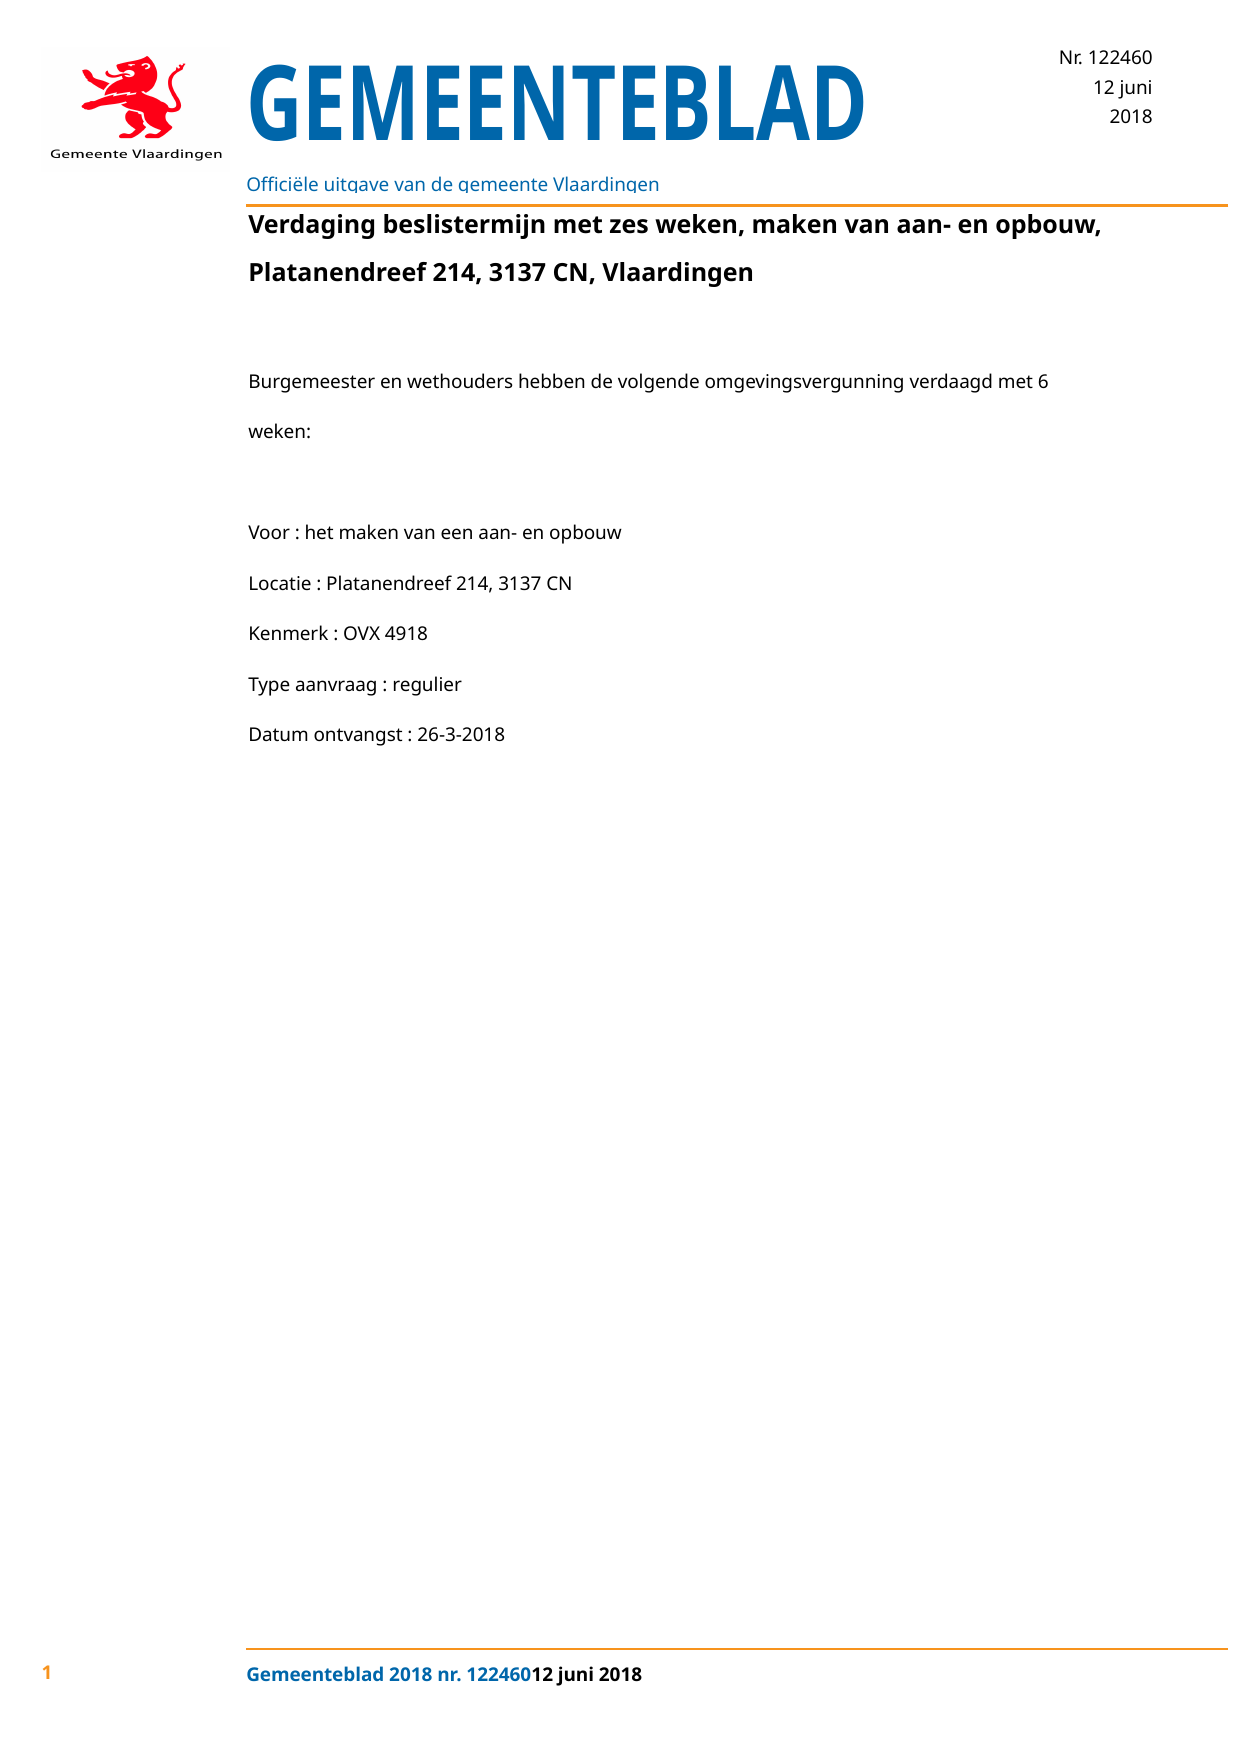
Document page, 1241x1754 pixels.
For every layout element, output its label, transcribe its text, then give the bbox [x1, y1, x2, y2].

text Datum ontvangst : 26-3-2018 [248, 721, 1152, 747]
text Locatie : Platanendreef 214, 3137 CN [248, 570, 1152, 596]
text Kenmerk : OVX 4918 [248, 620, 1152, 646]
text Burgemeester en wethouders hebben de volgende omgevingsvergunning verdaagd met 6 [248, 368, 1152, 394]
text weken: [248, 419, 1152, 444]
text Verdaging beslistermijn met zes weken, maken van aan- en opbouw, Platanendreef 214, 3137 CN, Vlaardingen [248, 207, 1152, 288]
text Voor : het maken van een aan- en opbouw [248, 519, 1152, 545]
picture [41, 47, 231, 172]
text Type aanvraag : regulier [248, 671, 1152, 697]
